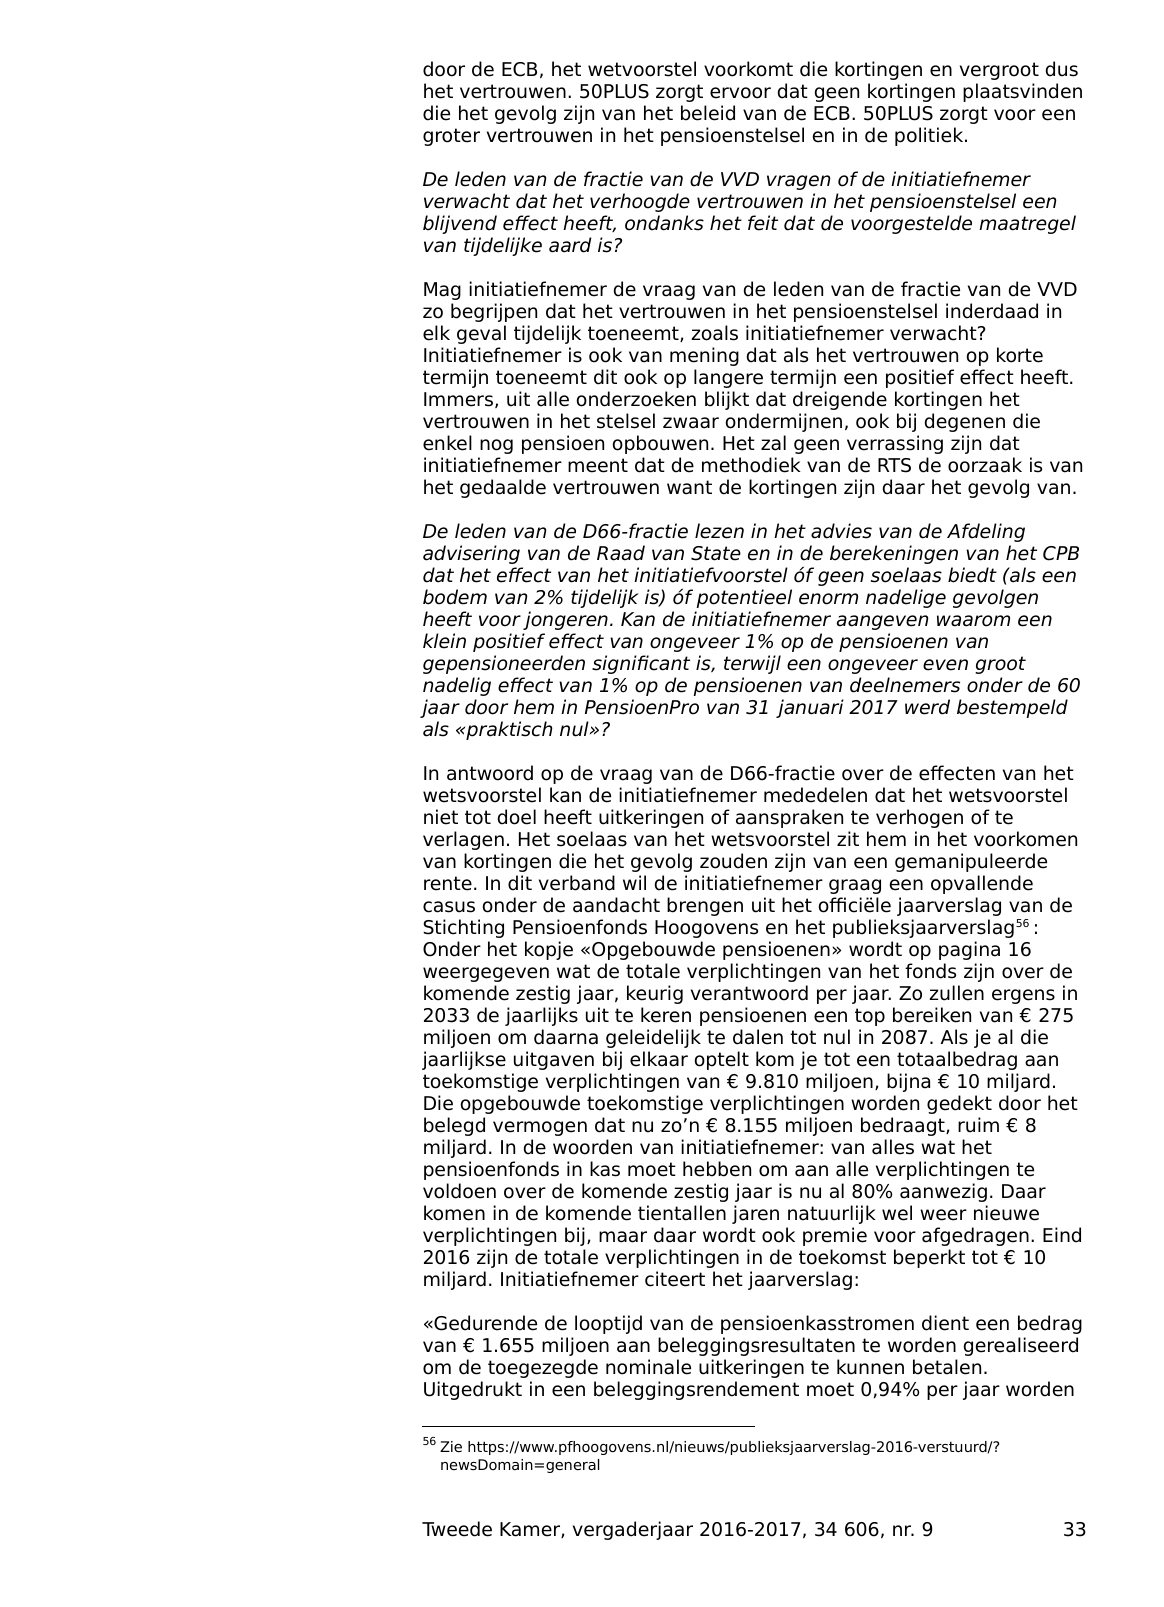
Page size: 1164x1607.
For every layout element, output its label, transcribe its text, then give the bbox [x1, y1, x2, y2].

text In antwoord op de vraag van de D66-fractie over de effecten van het wetsvoorstel kan de initiatiefnemer mededelen dat het wetsvoorstel niet tot doel heeft uitkeringen of aanspraken te verhogen of te verlagen. Het soelaas van het wetsvoorstel zit hem in het voorkomen van kortingen die het gevolg zouden zijn van een gemanipuleerde rente. In dit verband wil de initiatiefnemer graag een opvallende casus onder de aandacht brengen uit het officiële jaarverslag van de Stichting Pensioenfonds Hoogovens en het publieksjaarverslag: Onder het kopje «Opgebouwde pensioenen» wordt op pagina 16 weergegeven wat de totale verplichtingen van het fonds zijn over de komende zestig jaar, keurig verantwoord per jaar. Zo zullen ergens in 2033 de jaarlijks uit te keren pensioenen een top bereiken van € 275 miljoen om daarna geleidelijk te dalen tot nul in 2087. Als je al die jaarlijkse uitgaven bij elkaar optelt kom je tot een totaalbedrag aan toekomstige verplichtingen van € 9.810 miljoen, bijna € 10 miljard. Die opgebouwde toekomstige verplichtingen worden gedekt door het belegd vermogen dat nu zo’n € 8.155 miljoen bedraagt, ruim € 8 miljard. In de woorden van initiatiefnemer: van alles wat het pensioenfonds in kas moet hebben om aan alle verplichtingen te voldoen over de komende zestig jaar is nu al 80% aanwezig. Daar komen in de komende tientallen jaren natuurlijk wel weer nieuwe verplichtingen bij, maar daar wordt ook premie voor afgedragen. Eind 2016 zijn de totale verplichtingen in de toekomst beperkt tot € 10 miljard. Initiatiefnemer citeert het jaarverslag: [422, 763, 1087, 1291]
text Mag initiatiefnemer de vraag van de leden van de fractie van de VVD zo begrijpen dat het vertrouwen in het pensioenstelsel inderdaad in elk geval tijdelijk toeneemt, zoals initiatiefnemer verwacht? Initiatiefnemer is ook van mening dat als het vertrouwen op korte termijn toeneemt dit ook op langere termijn een positief effect heeft. Immers, uit alle onderzoeken blijkt dat dreigende kortingen het vertrouwen in het stelsel zwaar ondermijnen, ook bij degenen die enkel nog pensioen opbouwen. Het zal geen verrassing zijn dat initiatiefnemer meent dat de methodiek van de RTS de oorzaak is van het gedaalde vertrouwen want de kortingen zijn daar het gevolg van. [422, 279, 1087, 499]
text De leden van de D66-fractie lezen in het advies van de Afdeling advisering van de Raad van State en in de berekeningen van het CPB dat het effect van het initiatiefvoorstel óf geen soelaas biedt (als een bodem van 2% tijdelijk is) óf potentieel enorm nadelige gevolgen heeft voor jongeren. Kan de initiatiefnemer aangeven waarom een klein positief effect van ongeveer 1% op de pensioenen van gepensioneerden significant is, terwijl een ongeveer even groot nadelig effect van 1% op de pensioenen van deelnemers onder de 60 jaar door hem in PensioenPro van 31 januari 2017 werd bestempeld als «praktisch nul»? [422, 521, 1087, 741]
text Zie https://www.pfhoogovens.nl/nieuws/publieksjaarverslag-2016-verstuurd/?newsDomain=general [422, 1435, 1087, 1474]
text «Gedurende de looptijd van de pensioenkasstromen dient een bedrag van € 1.655 miljoen aan beleggingsresultaten te worden gerealiseerd om de toegezegde nominale uitkeringen te kunnen betalen. Uitgedrukt in een beleggingsrendement moet 0,94% per jaar worden [422, 1313, 1087, 1401]
text door de ECB, het wetvoorstel voorkomt die kortingen en vergroot dus het vertrouwen. 50PLUS zorgt ervoor dat geen kortingen plaatsvinden die het gevolg zijn van het beleid van de ECB. 50PLUS zorgt voor een groter vertrouwen in het pensioenstelsel en in de politiek. [422, 59, 1087, 147]
text De leden van de fractie van de VVD vragen of de initiatiefnemer verwacht dat het verhoogde vertrouwen in het pensioenstelsel een blijvend effect heeft, ondanks het feit dat de voorgestelde maatregel van tijdelijke aard is? [422, 169, 1087, 257]
